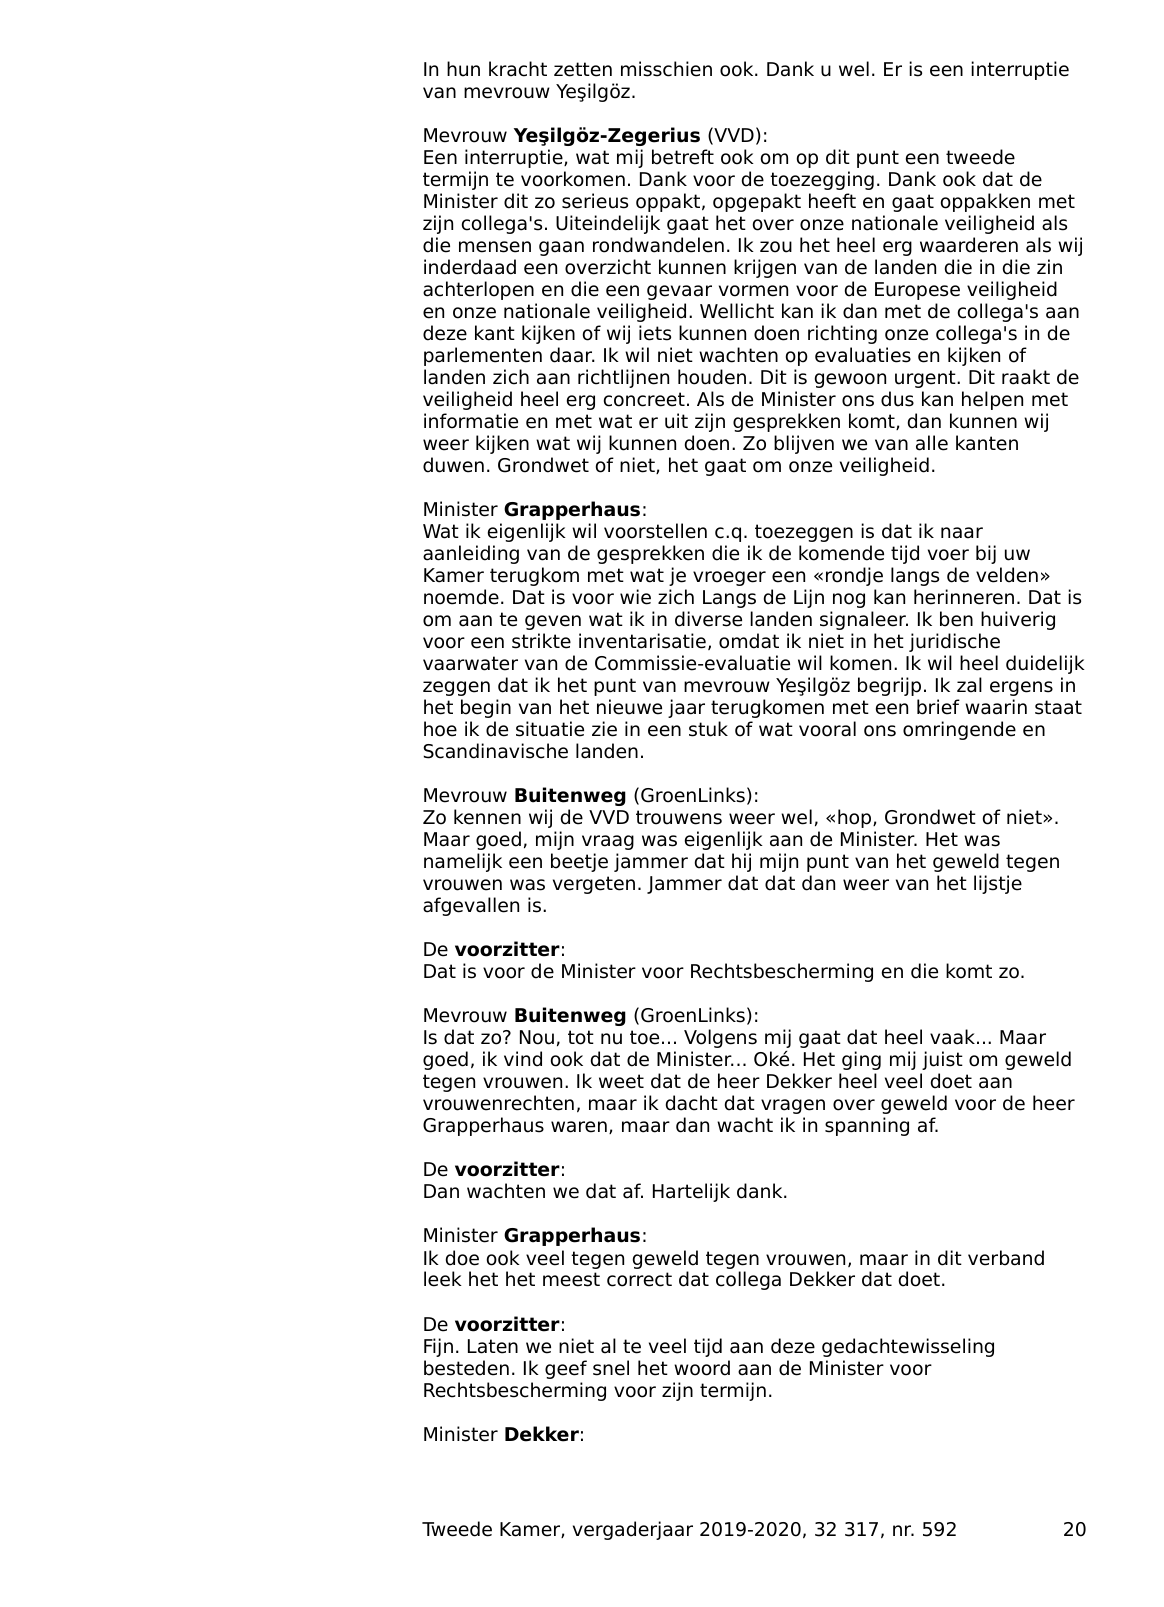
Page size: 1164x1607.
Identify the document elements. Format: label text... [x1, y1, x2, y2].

text Een interruptie, wat mij betreft ook om op dit punt een tweede termijn te voorkomen. Dank voor de toezegging. Dank ook dat de Minister dit zo serieus oppakt, opgepakt heeft en gaat oppakken met zijn collega's. Uiteindelijk gaat het over onze nationale veiligheid als die mensen gaan rondwandelen. Ik zou het heel erg waarderen als wij inderdaad een overzicht kunnen krijgen van de landen die in die zin achterlopen en die een gevaar vormen voor de Europese veiligheid en onze nationale veiligheid. Wellicht kan ik dan met de collega's aan deze kant kijken of wij iets kunnen doen richting onze collega's in de parlementen daar. Ik wil niet wachten op evaluaties en kijken of landen zich aan richtlijnen houden. Dit is gewoon urgent. Dit raakt de veiligheid heel erg concreet. Als de Minister ons dus kan helpen met informatie en met wat er uit zijn gesprekken komt, dan kunnen wij weer kijken wat wij kunnen doen. Zo blijven we van alle kanten duwen. Grondwet of niet, het gaat om onze veiligheid. [422, 147, 1087, 477]
text Minister Grapperhaus: [422, 499, 1087, 521]
text Fijn. Laten we niet al te veel tijd aan deze gedachtewisseling besteden. Ik geef snel het woord aan de Minister voor Rechtsbescherming voor zijn termijn. [422, 1336, 1087, 1401]
text Dan wachten we dat af. Hartelijk dank. [422, 1181, 1087, 1203]
text Mevrouw Yeşilgöz-Zegerius (VVD): [422, 125, 1087, 147]
text Ik doe ook veel tegen geweld tegen vrouwen, maar in dit verband leek het het meest correct dat collega Dekker dat doet. [422, 1247, 1087, 1291]
text Mevrouw Buitenweg (GroenLinks): [422, 785, 1087, 807]
text Dat is voor de Minister voor Rechtsbescherming en die komt zo. [422, 961, 1087, 983]
text De voorzitter: [422, 939, 1087, 961]
text Zo kennen wij de VVD trouwens weer wel, «hop, Grondwet of niet». Maar goed, mijn vraag was eigenlijk aan de Minister. Het was namelijk een beetje jammer dat hij mijn punt van het geweld tegen vrouwen was vergeten. Jammer dat dat dan weer van het lijstje afgevallen is. [422, 807, 1087, 917]
text De voorzitter: [422, 1313, 1087, 1336]
text In hun kracht zetten misschien ook. Dank u wel. Er is een interruptie van mevrouw Yeşilgöz. [422, 59, 1087, 103]
text Mevrouw Buitenweg (GroenLinks): [422, 1005, 1087, 1027]
text Is dat zo? Nou, tot nu toe... Volgens mij gaat dat heel vaak... Maar goed, ik vind ook dat de Minister... Oké. Het ging mij juist om geweld tegen vrouwen. Ik weet dat de heer Dekker heel veel doet aan vrouwenrechten, maar ik dacht dat vragen over geweld voor de heer Grapperhaus waren, maar dan wacht ik in spanning af. [422, 1027, 1087, 1137]
text De voorzitter: [422, 1159, 1087, 1181]
text Minister Dekker: [422, 1424, 1087, 1446]
text Wat ik eigenlijk wil voorstellen c.q. toezeggen is dat ik naar aanleiding van de gesprekken die ik de komende tijd voer bij uw Kamer terugkom met wat je vroeger een «rondje langs de velden» noemde. Dat is voor wie zich Langs de Lijn nog kan herinneren. Dat is om aan te geven wat ik in diverse landen signaleer. Ik ben huiverig voor een strikte inventarisatie, omdat ik niet in het juridische vaarwater van de Commissie-evaluatie wil komen. Ik wil heel duidelijk zeggen dat ik het punt van mevrouw Yeşilgöz begrijp. Ik zal ergens in het begin van het nieuwe jaar terugkomen met een brief waarin staat hoe ik de situatie zie in een stuk of wat vooral ons omringende en Scandinavische landen. [422, 521, 1087, 763]
text Minister Grapperhaus: [422, 1225, 1087, 1247]
